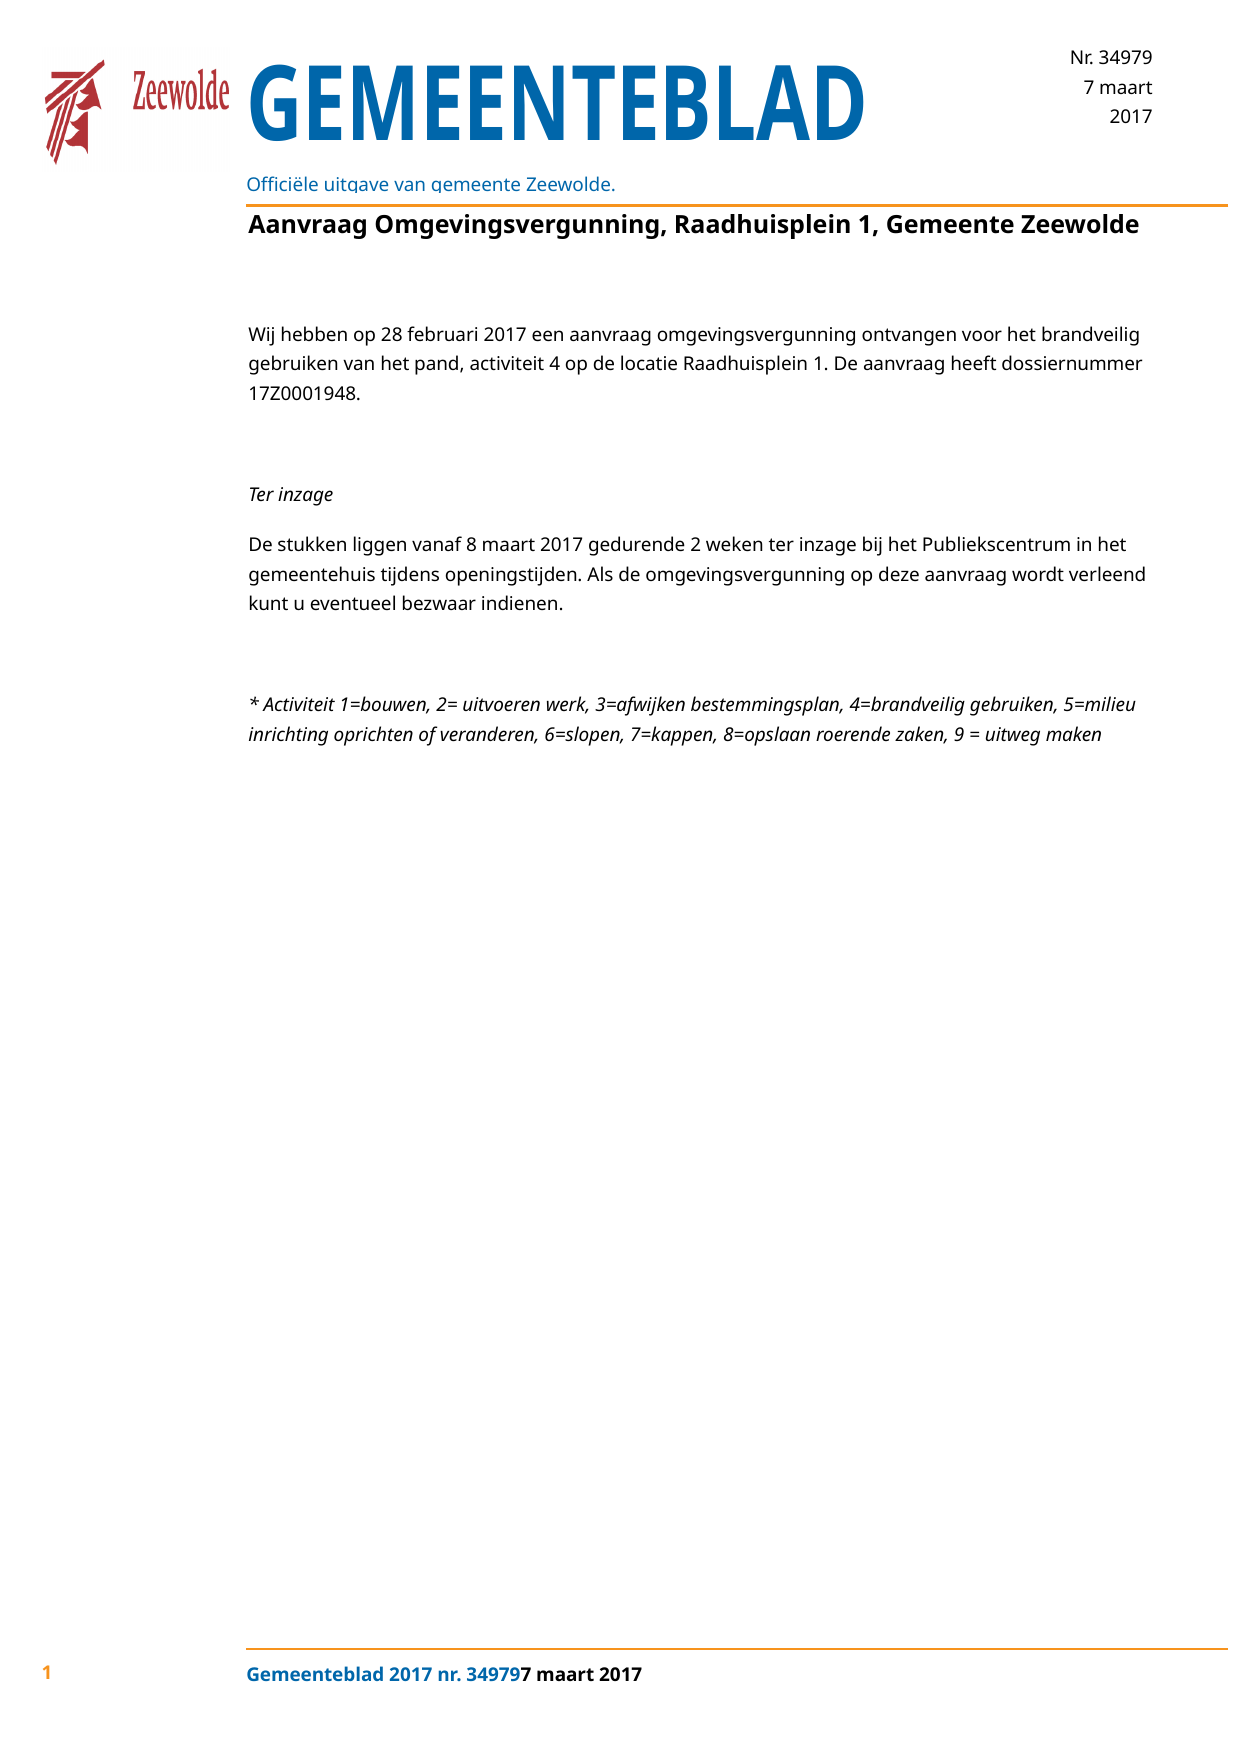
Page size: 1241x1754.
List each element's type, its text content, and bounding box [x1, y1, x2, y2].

text Ter inzage [248, 481, 1152, 506]
picture [41, 47, 231, 172]
text * Activiteit 1=bouwen, 2= uitvoeren werk, 3=afwijken bestemmingsplan, 4=brandveilig gebruiken, 5=milieu inrichting oprichten of veranderen, 6=slopen, 7=kappen, 8=opslaan roerende zaken, 9 = uitweg maken [248, 691, 1152, 746]
text Aanvraag Omgevingsvergunning, Raadhuisplein 1, Gemeente Zeewolde [248, 207, 1152, 241]
text De stukken liggen vanaf 8 maart 2017 gedurende 2 weken ter inzage bij het Publiekscentrum in het gemeentehuis tijdens openingstijden. Als de omgevingsvergunning op deze aanvraag wordt verleend kunt u eventueel bezwaar indienen. [248, 531, 1152, 616]
text Wij hebben op 28 februari 2017 een aanvraag omgevingsvergunning ontvangen voor het brandveilig gebruiken van het pand, activiteit 4 op de locatie Raadhuisplein 1. De aanvraag heeft dossiernummer 17Z0001948. [248, 321, 1152, 406]
